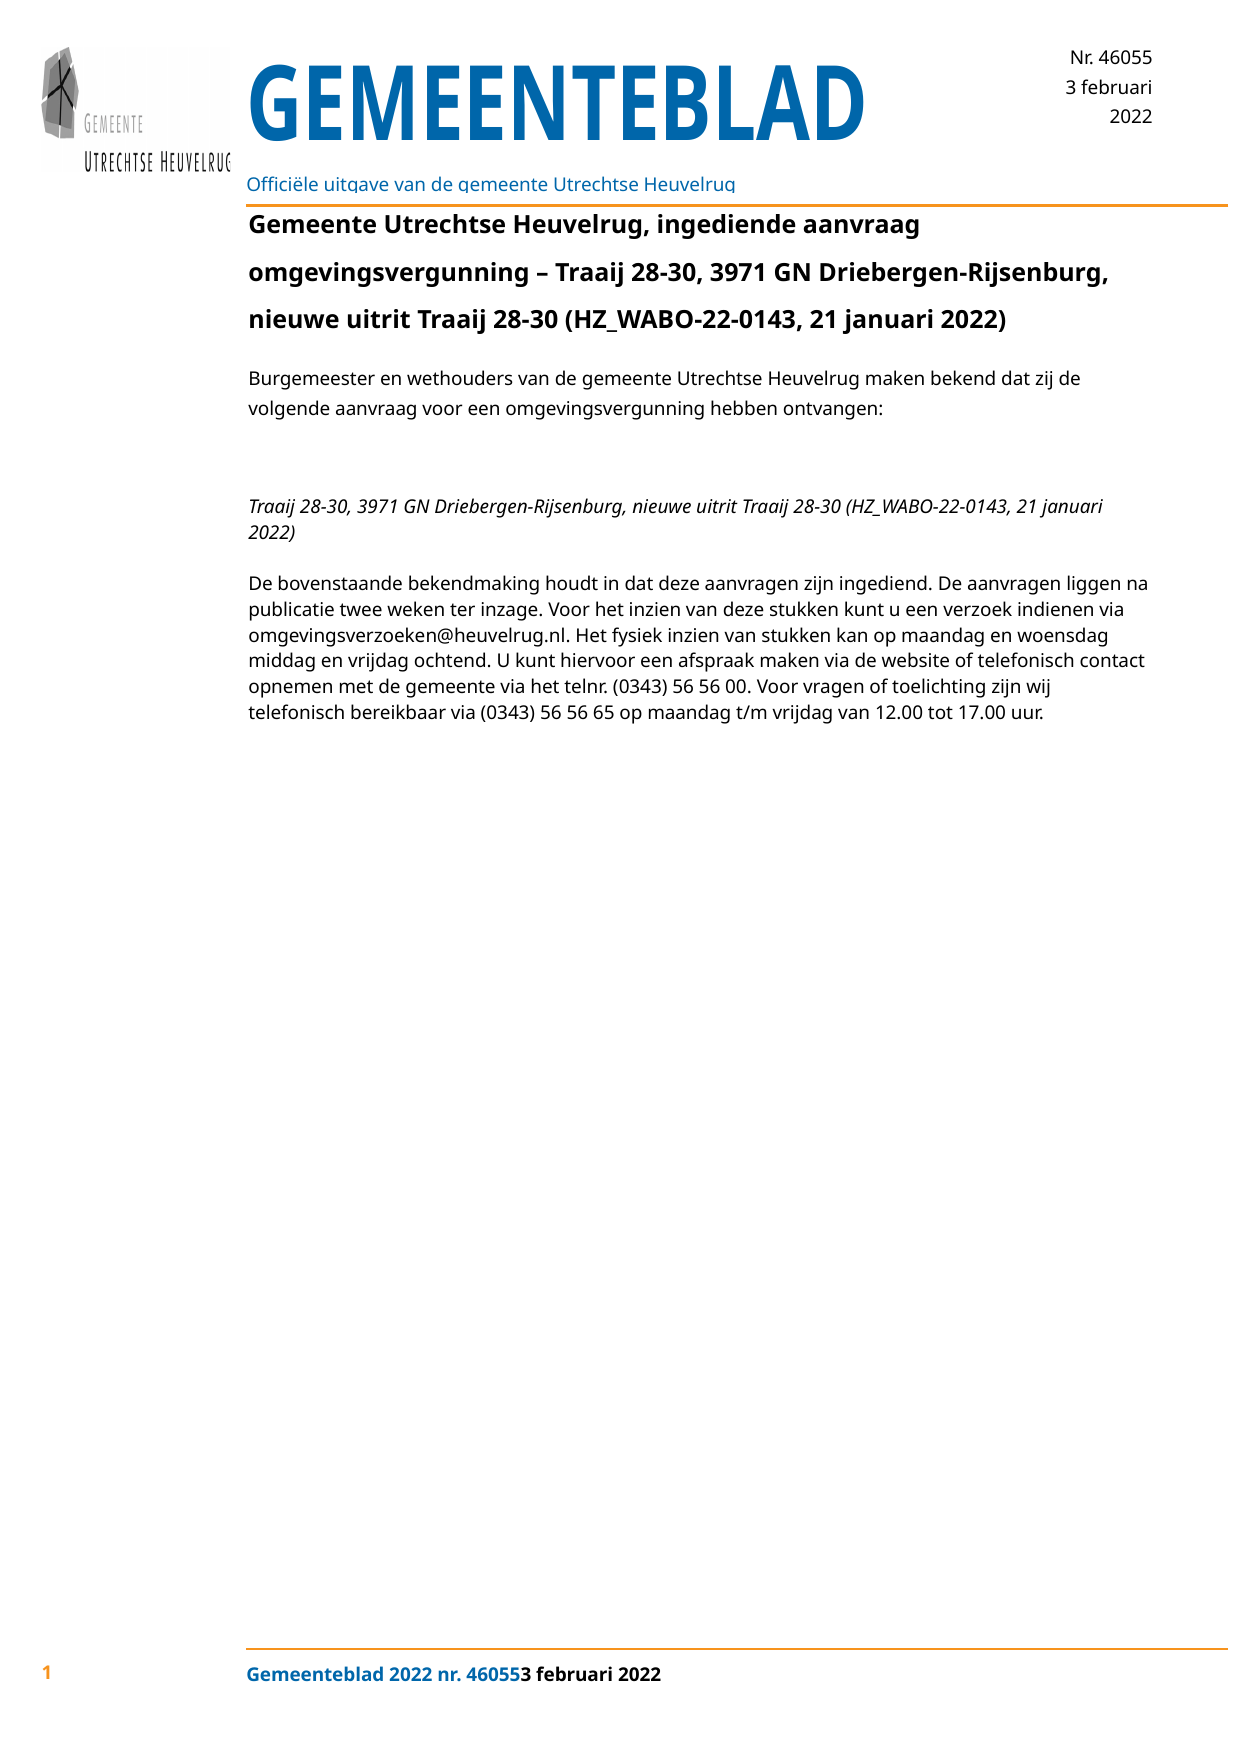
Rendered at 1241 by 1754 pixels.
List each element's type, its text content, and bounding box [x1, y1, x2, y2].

text Gemeente Utrechtse Heuvelrug, ingediende aanvraag omgevingsvergunning – Traaij 28-30, 3971 GN Driebergen-Rijsenburg, nieuwe uitrit Traaij 28-30 (HZ_WABO-22-0143, 21 januari 2022) [248, 207, 1152, 336]
text Burgemeester en wethouders van de gemeente Utrechtse Heuvelrug maken bekend dat zij de volgende aanvraag voor een omgevingsvergunning hebben ontvangen: [248, 366, 1152, 421]
text De bovenstaande bekendmaking houdt in dat deze aanvragen zijn ingediend. De aanvragen liggen na publicatie twee weken ter inzage. Voor het inzien van deze stukken kunt u een verzoek indienen via omgevingsverzoeken@heuvelrug.nl. Het fysiek inzien van stukken kan op maandag en woensdag middag en vrijdag ochtend. U kunt hiervoor een afspraak maken via de website of telefonisch contact opnemen met de gemeente via het telnr. (0343) 56 56 00. Voor vragen of toelichting zijn wij telefonisch bereikbaar via (0343) 56 56 65 op maandag t/m vrijdag van 12.00 tot 17.00 uur. [248, 571, 1152, 725]
picture [41, 47, 231, 172]
text Traaij 28-30, 3971 GN Driebergen-Rijsenburg, nieuwe uitrit Traaij 28-30 (HZ_WABO-22-0143, 21 januari 2022) [248, 493, 1152, 545]
